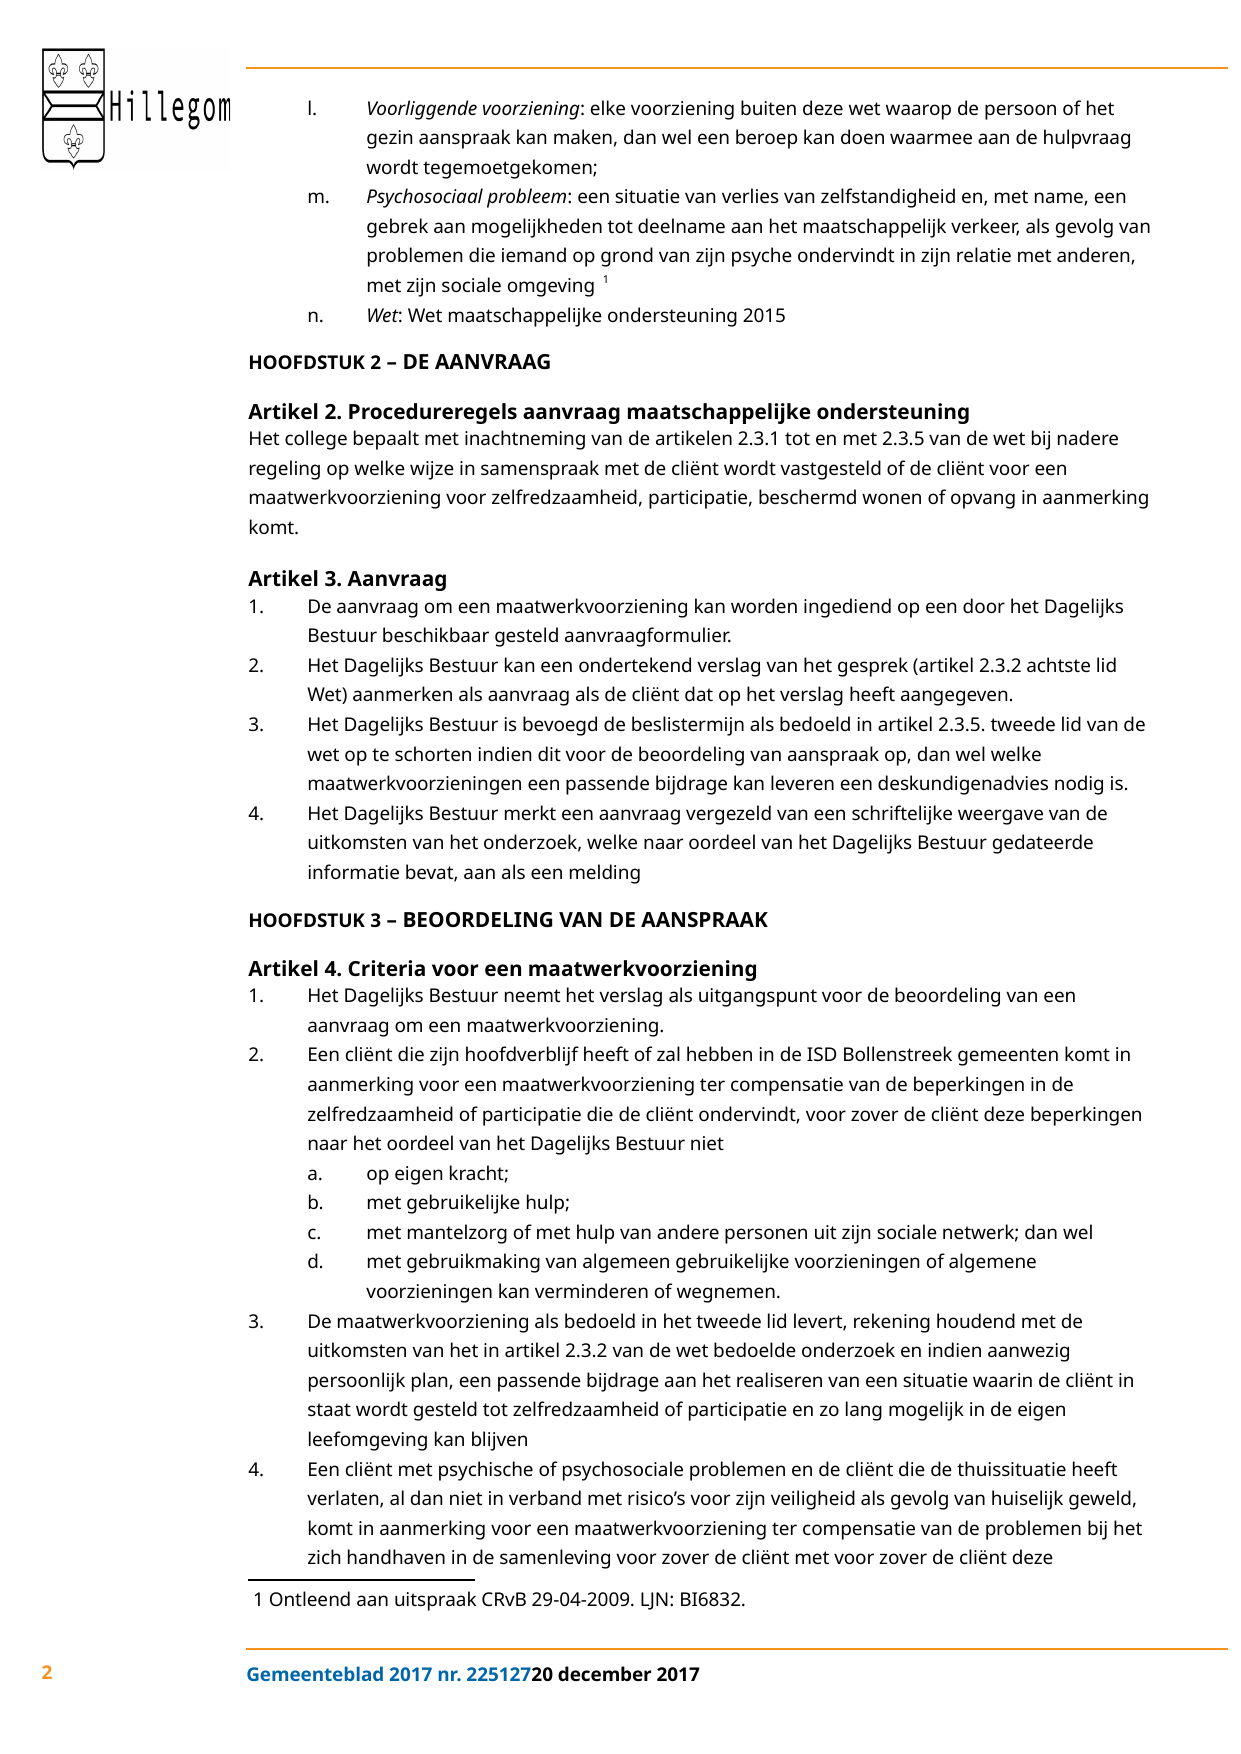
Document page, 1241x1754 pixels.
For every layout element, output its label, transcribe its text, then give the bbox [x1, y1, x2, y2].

list Het Dagelijks Bestuur kan een ondertekend verslag van het gesprek (artikel 2.3.2 achtste lid Wet) aanmerken als aanvraag als de cliënt dat op het verslag heeft aangegeven. [248, 652, 1152, 707]
list Het Dagelijks Bestuur merkt een aanvraag vergezeld van een schriftelijke weergave van de uitkomsten van het onderzoek, welke naar oordeel van het Dagelijks Bestuur gedateerde informatie bevat, aan als een melding [248, 800, 1152, 885]
text Artikel 3. Aanvraag [248, 564, 1152, 593]
list met mantelzorg of met hulp van andere personen uit zijn sociale netwerk; dan wel [307, 1219, 1152, 1245]
list Een cliënt met psychische of psychosociale problemen en de cliënt die de thuissituatie heeft verlaten, al dan niet in verband met risico’s voor zijn veiligheid als gevolg van huiselijk geweld, komt in aanmerking voor een maatwerkvoorziening ter compensatie van de problemen bij het zich handhaven in de samenleving voor zover de cliënt met voor zover de cliënt deze [248, 1456, 1152, 1570]
list Het Dagelijks Bestuur is bevoegd de beslistermijn als bedoeld in artikel 2.3.5. tweede lid van de wet op te schorten indien dit voor de beoordeling van aanspraak op, dan wel welke maatwerkvoorzieningen een passende bijdrage kan leveren een deskundigenadvies nodig is. [248, 711, 1152, 796]
picture [41, 47, 231, 172]
text Artikel 2. Procedureregels aanvraag maatschappelijke ondersteuning [248, 397, 1152, 425]
list Een cliënt die zijn hoofdverblijf heeft of zal hebben in de ISD Bollenstreek gemeenten komt in aanmerking voor een maatwerkvoorziening ter compensatie van de beperkingen in de zelfredzaamheid of participatie die de cliënt ondervindt, voor zover de cliënt deze beperkingen naar het oordeel van het Dagelijks Bestuur niet [248, 1042, 1152, 1156]
list op eigen kracht; [307, 1160, 1152, 1186]
list De aanvraag om een maatwerkvoorziening kan worden ingediend op een door het Dagelijks Bestuur beschikbaar gesteld aanvraagformulier. [248, 593, 1152, 648]
list met gebruikmaking van algemeen gebruikelijke voorzieningen of algemene voorzieningen kan verminderen of wegnemen. [307, 1249, 1152, 1304]
list Wet: Wet maatschappelijke ondersteuning 2015 [307, 302, 1152, 328]
list Psychosociaal probleem: een situatie van verlies van zelfstandigheid en, met name, een gebrek aan mogelijkheden tot deelname aan het maatschappelijk verkeer, als gevolg van problemen die iemand op grond van zijn psyche ondervindt in zijn relatie met anderen, met zijn sociale omgeving [307, 183, 1152, 298]
list De maatwerkvoorziening als bedoeld in het tweede lid levert, rekening houdend met de uitkomsten van het in artikel 2.3.2 van de wet bedoelde onderzoek en indien aanwezig persoonlijk plan, een passende bijdrage aan het realiseren van een situatie waarin de cliënt in staat wordt gesteld tot zelfredzaamheid of participatie en zo lang mogelijk in de eigen leefomgeving kan blijven [248, 1308, 1152, 1452]
text Het college bepaalt met inachtneming van de artikelen 2.3.1 tot en met 2.3.5 van de wet bij nadere regeling op welke wijze in samenspraak met de cliënt wordt vastgesteld of de cliënt voor een maatwerkvoorziening voor zelfredzaamheid, participatie, beschermd wonen of opvang in aanmerking komt. [248, 425, 1152, 540]
text Artikel 4. Criteria voor een maatwerkvoorziening [248, 954, 1152, 982]
list Ontleend aan uitspraak CRvB 29-04-2009. LJN: BI6832. [248, 1586, 1152, 1612]
text HOOFDSTUK 3 – BEOORDELING VAN DE AANSPRAAK [248, 905, 1152, 933]
list Voorliggende voorziening: elke voorziening buiten deze wet waarop de persoon of het gezin aanspraak kan maken, dan wel een beroep kan doen waarmee aan de hulpvraag wordt tegemoetgekomen; [307, 95, 1152, 180]
text HOOFDSTUK 2 – DE AANVRAAG [248, 347, 1152, 376]
list met gebruikelijke hulp; [307, 1189, 1152, 1215]
list Het Dagelijks Bestuur neemt het verslag als uitgangspunt voor de beoordeling van een aanvraag om een maatwerkvoorziening. [248, 982, 1152, 1038]
